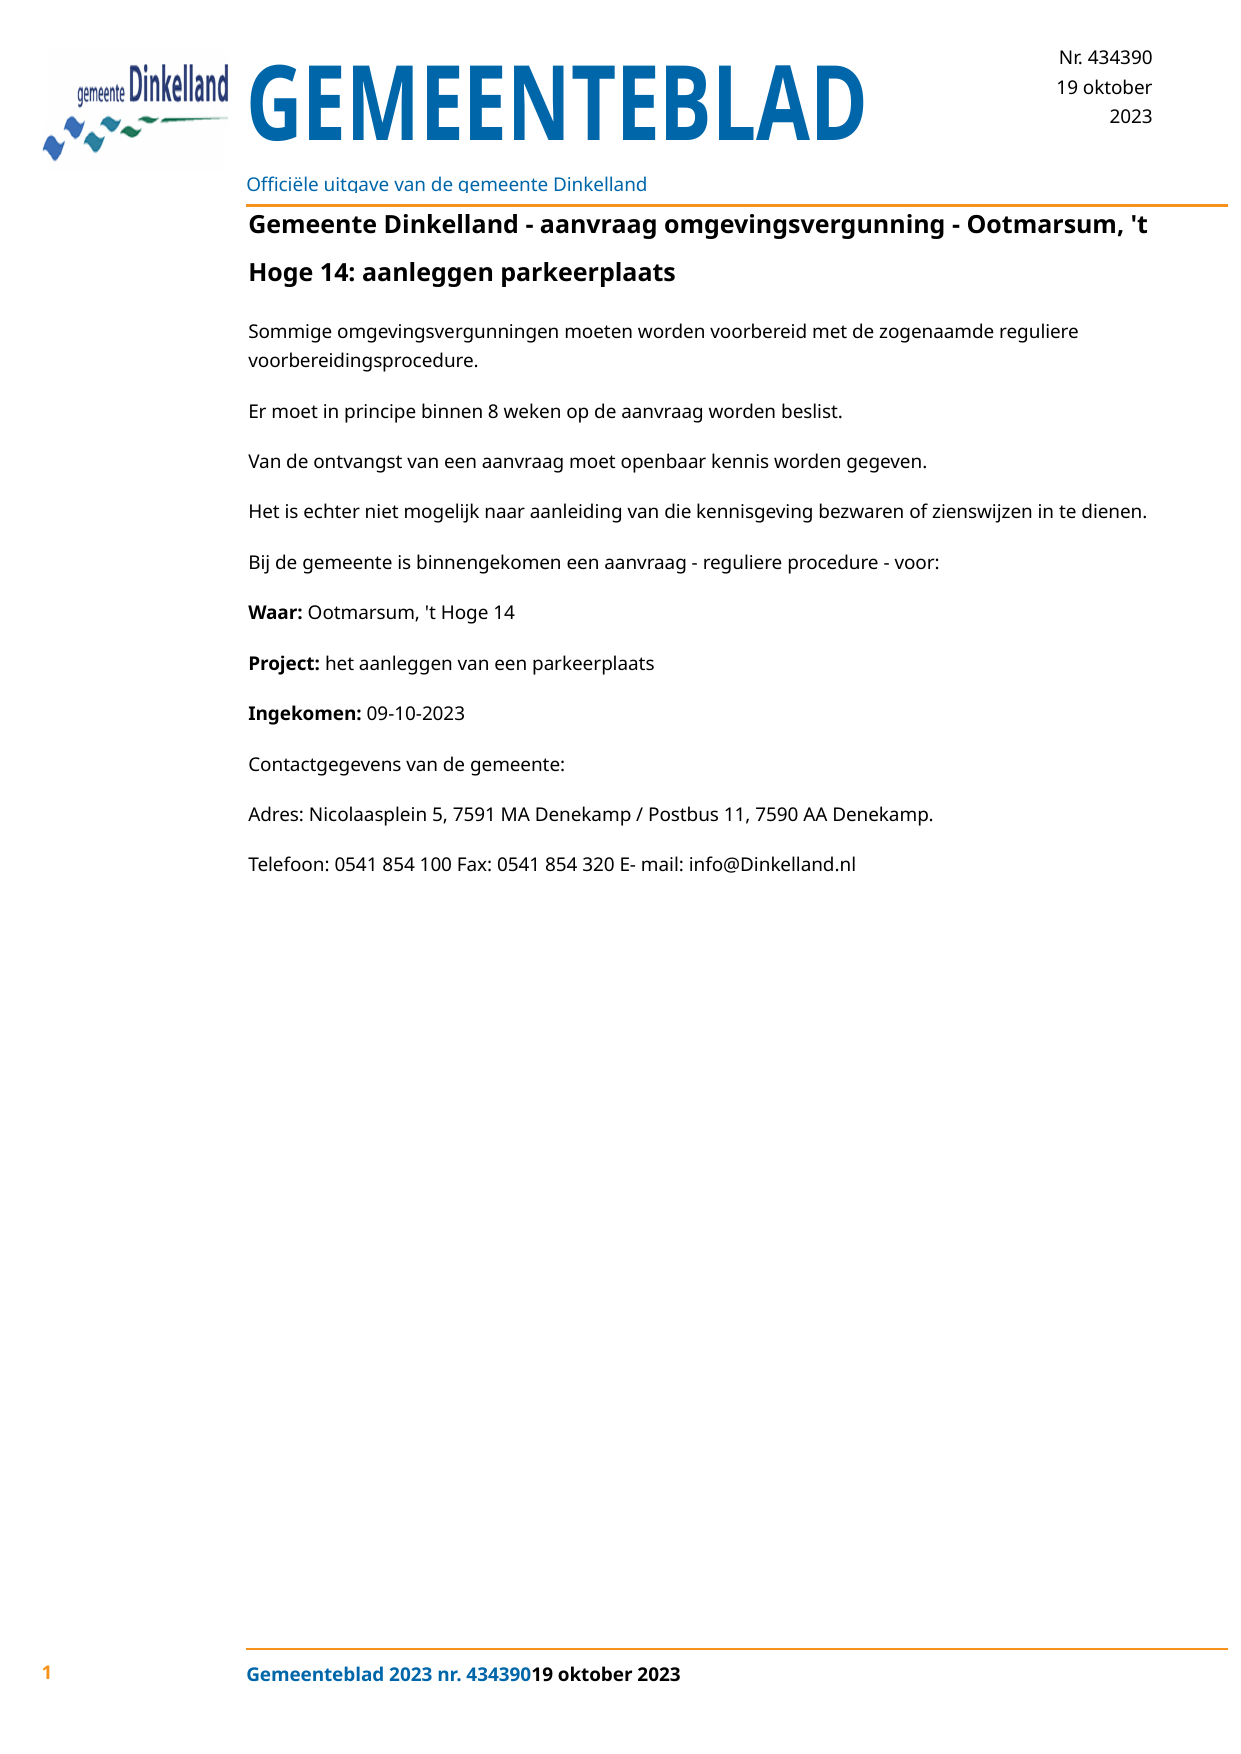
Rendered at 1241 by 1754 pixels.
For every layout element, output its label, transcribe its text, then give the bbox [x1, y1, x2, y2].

text Bij de gemeente is binnengekomen een aanvraag - reguliere procedure - voor: [248, 549, 1152, 575]
text Ingekomen: 09-10-2023 [248, 700, 1152, 726]
text Waar: Ootmarsum, 't Hoge 14 [248, 599, 1152, 625]
text Het is echter niet mogelijk naar aanleiding van die kennisgeving bezwaren of zienswijzen in te dienen. [248, 499, 1152, 524]
text Contactgegevens van de gemeente: [248, 751, 1152, 777]
text Telefoon: 0541 854 100 Fax: 0541 854 320 E- mail: info@Dinkelland.nl [248, 852, 1152, 877]
text Gemeente Dinkelland - aanvraag omgevingsvergunning - Ootmarsum, 't Hoge 14: aanleggen parkeerplaats [248, 207, 1152, 288]
text Sommige omgevingsvergunningen moeten worden voorbereid met de zogenaamde reguliere voorbereidingsprocedure. [248, 318, 1152, 373]
text Er moet in principe binnen 8 weken op de aanvraag worden beslist. [248, 398, 1152, 424]
text Van de ontvangst van een aanvraag moet openbaar kennis worden gegeven. [248, 448, 1152, 474]
picture [41, 47, 231, 172]
text Adres: Nicolaasplein 5, 7591 MA Denekamp / Postbus 11, 7590 AA Denekamp. [248, 801, 1152, 827]
text Project: het aanleggen van een parkeerplaats [248, 650, 1152, 676]
